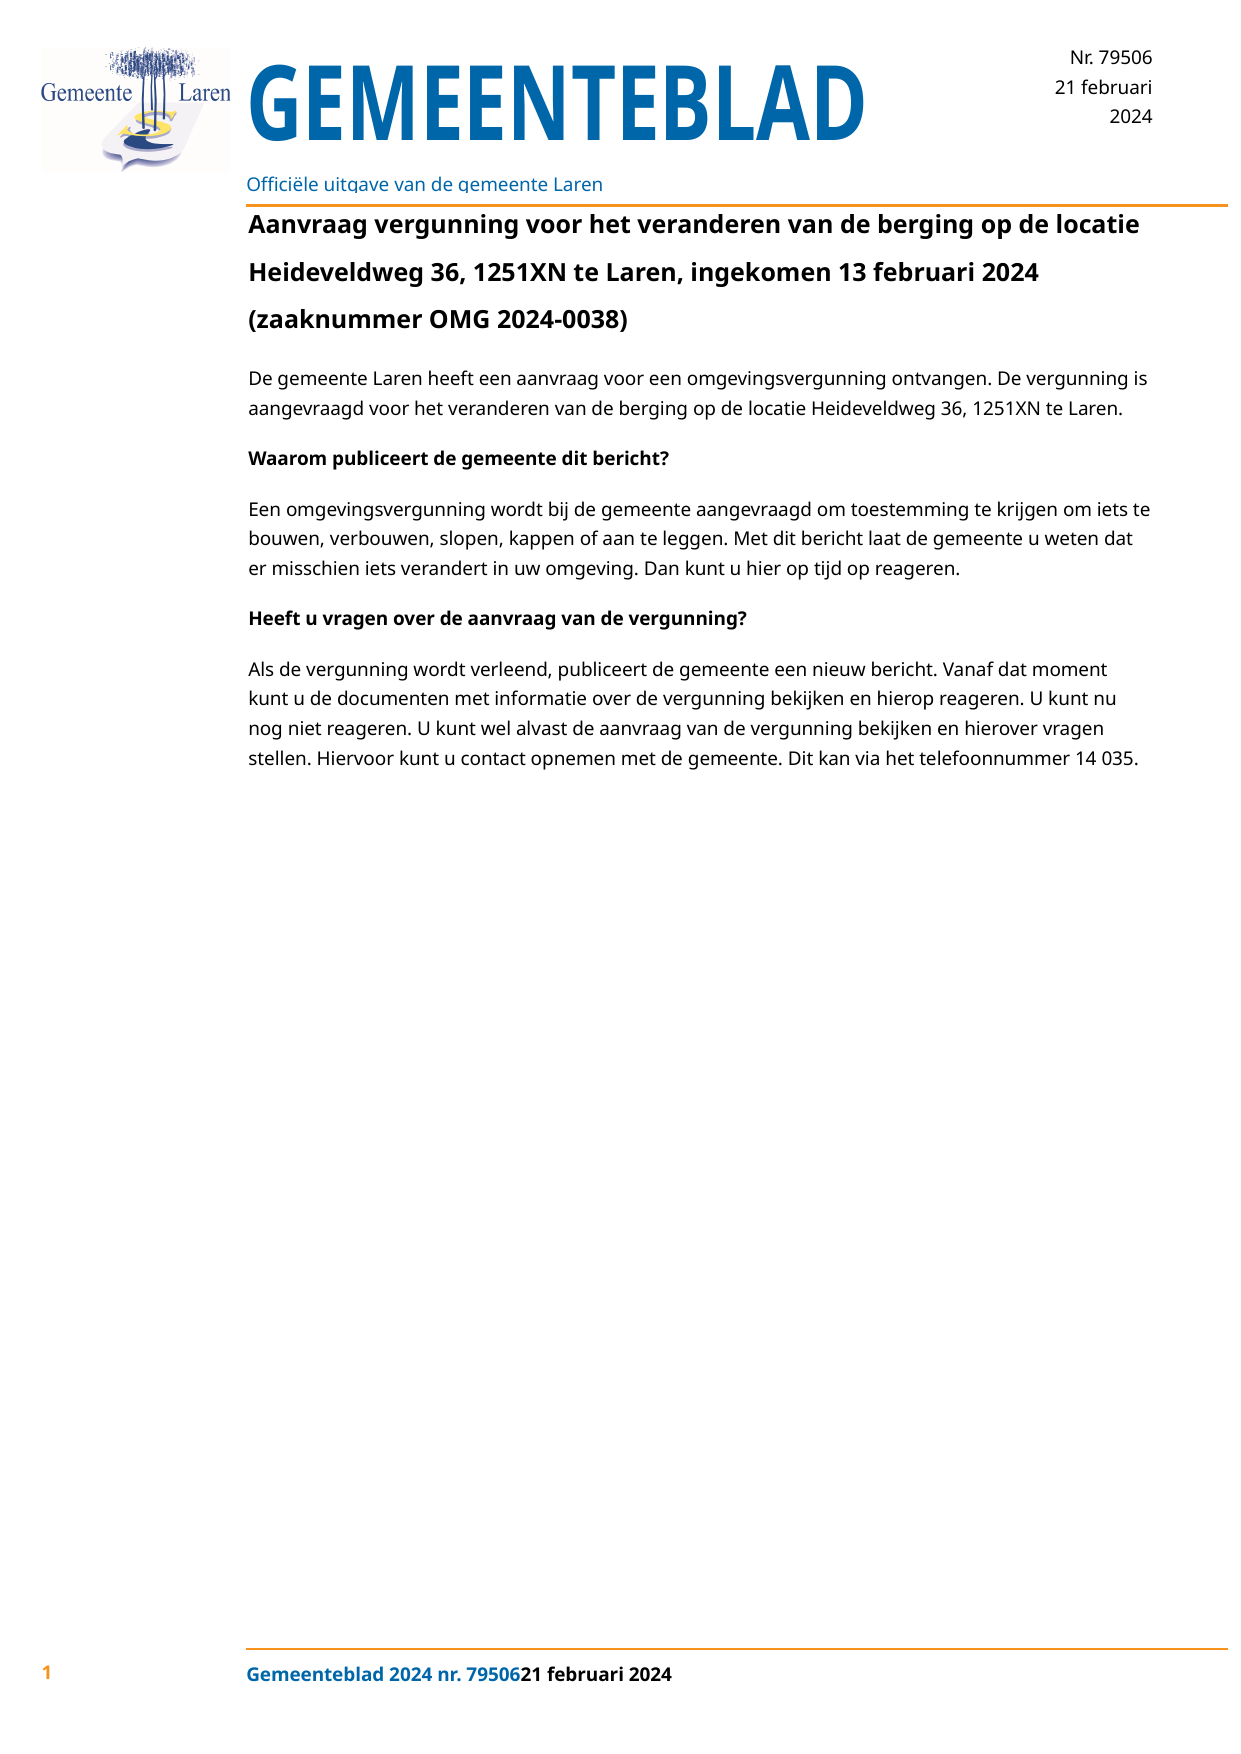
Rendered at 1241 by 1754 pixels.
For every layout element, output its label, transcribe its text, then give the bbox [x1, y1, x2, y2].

text Heeft u vragen over de aanvraag van de vergunning? [248, 606, 1152, 631]
text Waarom publiceert de gemeente dit bericht? [248, 446, 1152, 471]
text Als de vergunning wordt verleend, publiceert de gemeente een nieuw bericht. Vanaf dat moment kunt u de documenten met informatie over de vergunning bekijken en hierop reageren. U kunt nu nog niet reageren. U kunt wel alvast de aanvraag van de vergunning bekijken en hierover vragen stellen. Hiervoor kunt u contact opnemen met de gemeente. Dit kan via het telefoonnummer 14 035. [248, 656, 1152, 770]
text Een omgevingsvergunning wordt bij de gemeente aangevraagd om toestemming te krijgen om iets te bouwen, verbouwen, slopen, kappen of aan te leggen. Met dit bericht laat de gemeente u weten dat er misschien iets verandert in uw omgeving. Dan kunt u hier op tijd op reageren. [248, 496, 1152, 581]
text De gemeente Laren heeft een aanvraag voor een omgevingsvergunning ontvangen. De vergunning is aangevraagd voor het veranderen van de berging op de locatie Heideveldweg 36, 1251XN te Laren. [248, 366, 1152, 421]
picture [41, 47, 231, 172]
text Aanvraag vergunning voor het veranderen van de berging op de locatie Heideveldweg 36, 1251XN te Laren, ingekomen 13 februari 2024 (zaaknummer OMG 2024-0038) [248, 207, 1152, 336]
